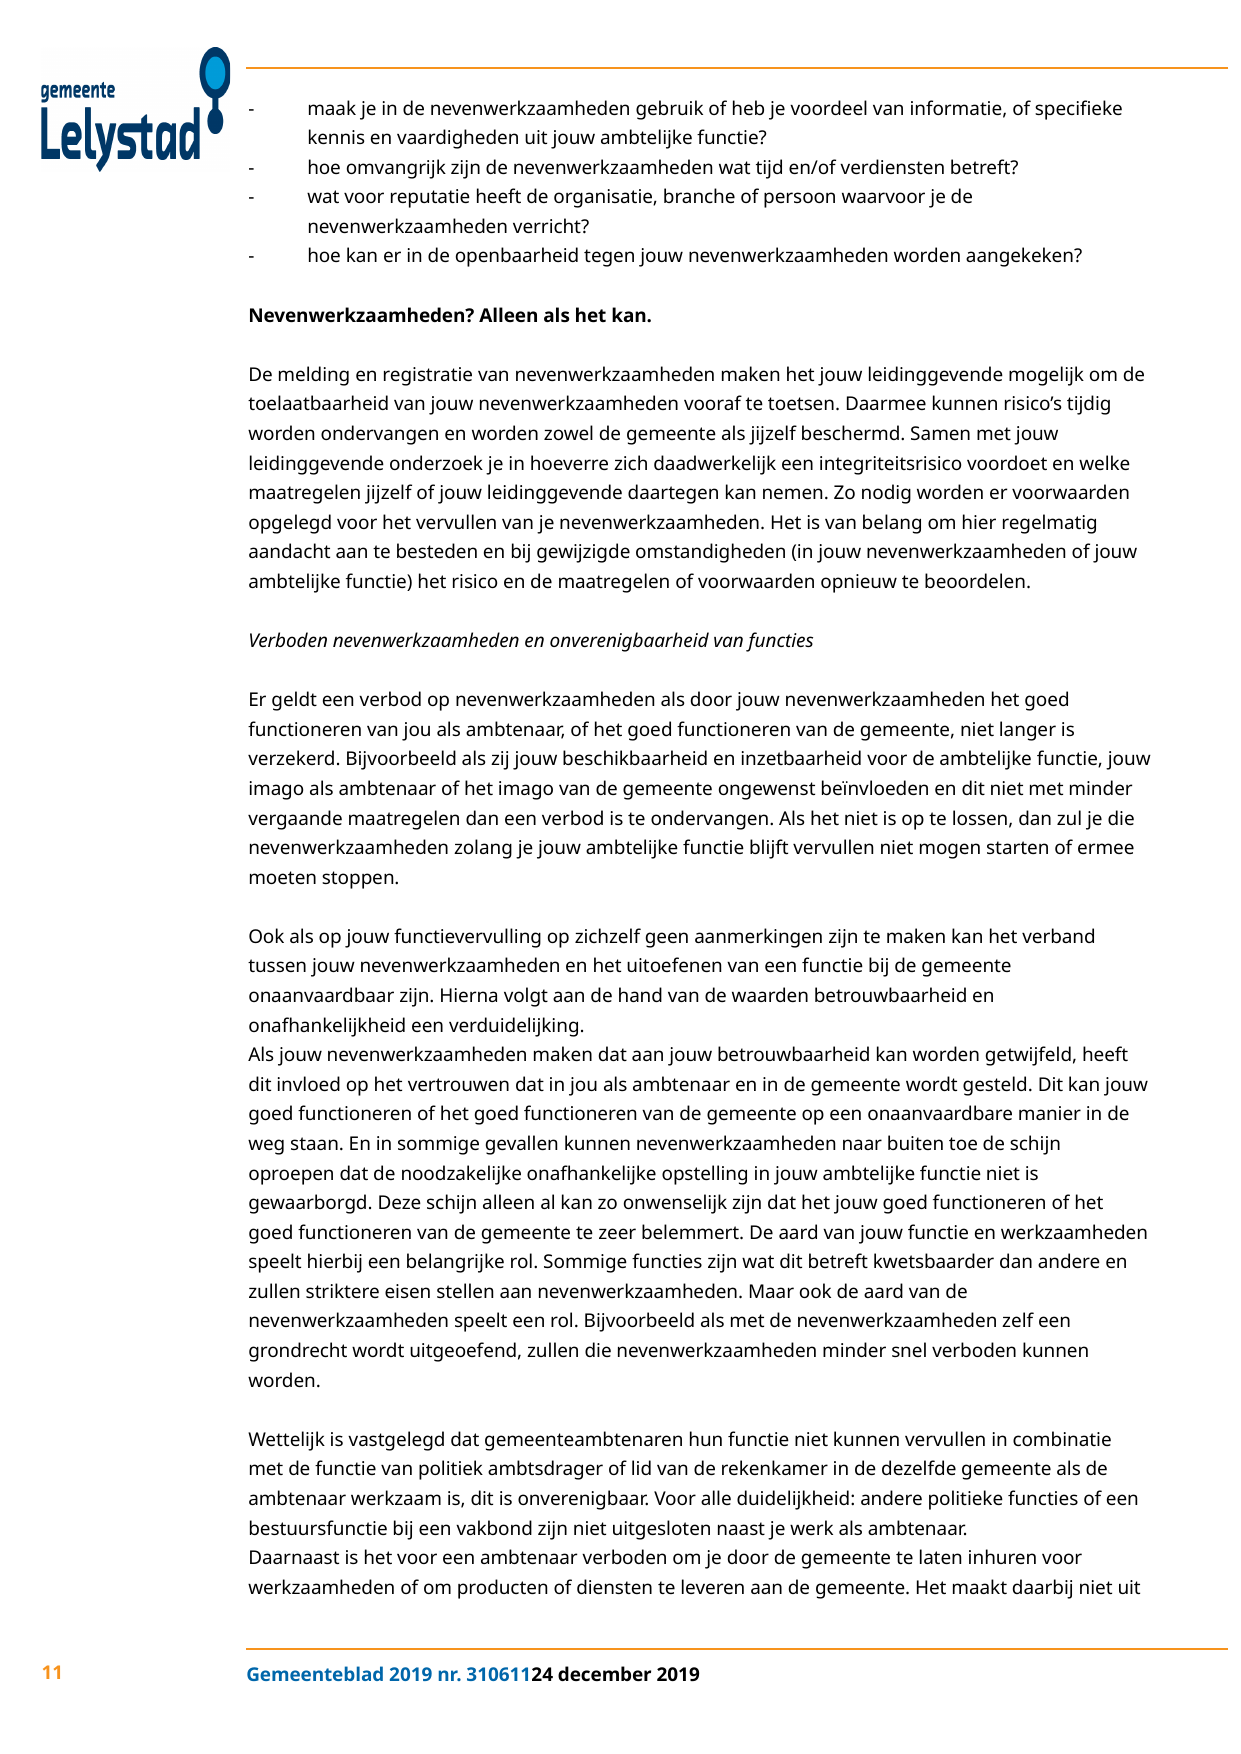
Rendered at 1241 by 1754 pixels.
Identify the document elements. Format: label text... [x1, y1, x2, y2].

text Er geldt een verbod op nevenwerkzaamheden als door jouw nevenwerkzaamheden het goed functioneren van jou als ambtenaar, of het goed functioneren van de gemeente, niet langer is verzekerd. Bijvoorbeeld als zij jouw beschikbaarheid en inzetbaarheid voor de ambtelijke functie, jouw imago als ambtenaar of het imago van de gemeente ongewenst beïnvloeden en dit niet met minder vergaande maatregelen dan een verbod is te ondervangen. Als het niet is op te lossen, dan zul je die nevenwerkzaamheden zolang je jouw ambtelijke functie blijft vervullen niet mogen starten of ermee moeten stoppen. [248, 686, 1152, 890]
text Verboden nevenwerkzaamheden en onverenigbaarheid van functies [248, 627, 1152, 653]
picture [41, 47, 231, 172]
list wat voor reputatie heeft de organisatie, branche of persoon waarvoor je de nevenwerkzaamheden verricht? [248, 183, 1152, 239]
text Nevenwerkzaamheden? Alleen als het kan. [248, 302, 1152, 328]
list maak je in de nevenwerkzaamheden gebruik of heb je voordeel van informatie, of specifieke kennis en vaardigheden uit jouw ambtelijke functie? [248, 95, 1152, 150]
text De melding en registratie van nevenwerkzaamheden maken het jouw leidinggevende mogelijk om de toelaatbaarheid van jouw nevenwerkzaamheden vooraf te toetsen. Daarmee kunnen risico’s tijdig worden ondervangen en worden zowel de gemeente als jijzelf beschermd. Samen met jouw leidinggevende onderzoek je in hoeverre zich daadwerkelijk een integriteitsrisico voordoet en welke maatregelen jijzelf of jouw leidinggevende daartegen kan nemen. Zo nodig worden er voorwaarden opgelegd voor het vervullen van je nevenwerkzaamheden. Het is van belang om hier regelmatig aandacht aan te besteden en bij gewijzigde omstandigheden (in jouw nevenwerkzaamheden of jouw ambtelijke functie) het risico en de maatregelen of voorwaarden opnieuw te beoordelen. [248, 361, 1152, 594]
text Daarnaast is het voor een ambtenaar verboden om je door de gemeente te laten inhuren voor werkzaamheden of om producten of diensten te leveren aan de gemeente. Het maakt daarbij niet uit [248, 1544, 1152, 1600]
list hoe omvangrijk zijn de nevenwerkzaamheden wat tijd en/of verdiensten betreft? [248, 154, 1152, 180]
text Ook als op jouw functievervulling op zichzelf geen aanmerkingen zijn te maken kan het verband tussen jouw nevenwerkzaamheden en het uitoefenen van een functie bij de gemeente onaanvaardbaar zijn. Hierna volgt aan de hand van de waarden betrouwbaarheid en onafhankelijkheid een verduidelijking. [248, 923, 1152, 1038]
text Wettelijk is vastgelegd dat gemeenteambtenaren hun functie niet kunnen vervullen in combinatie met de functie van politiek ambtsdrager of lid van de rekenkamer in de dezelfde gemeente als de ambtenaar werkzaam is, dit is onverenigbaar. Voor alle duidelijkheid: andere politieke functies of een bestuursfunctie bij een vakbond zijn niet uitgesloten naast je werk als ambtenaar. [248, 1426, 1152, 1541]
list hoe kan er in de openbaarheid tegen jouw nevenwerkzaamheden worden aangekeken? [248, 243, 1152, 268]
text Als jouw nevenwerkzaamheden maken dat aan jouw betrouwbaarheid kan worden getwijfeld, heeft dit invloed op het vertrouwen dat in jou als ambtenaar en in de gemeente wordt gesteld. Dit kan jouw goed functioneren of het goed functioneren van de gemeente op een onaanvaardbare manier in de weg staan. En in sommige gevallen kunnen nevenwerkzaamheden naar buiten toe de schijn oproepen dat de noodzakelijke onafhankelijke opstelling in jouw ambtelijke functie niet is gewaarborgd. Deze schijn alleen al kan zo onwenselijk zijn dat het jouw goed functioneren of het goed functioneren van de gemeente te zeer belemmert. De aard van jouw functie en werkzaamheden speelt hierbij een belangrijke rol. Sommige functies zijn wat dit betreft kwetsbaarder dan andere en zullen striktere eisen stellen aan nevenwerkzaamheden. Maar ook de aard van de nevenwerkzaamheden speelt een rol. Bijvoorbeeld als met de nevenwerkzaamheden zelf een grondrecht wordt uitgeoefend, zullen die nevenwerkzaamheden minder snel verboden kunnen worden. [248, 1041, 1152, 1393]
